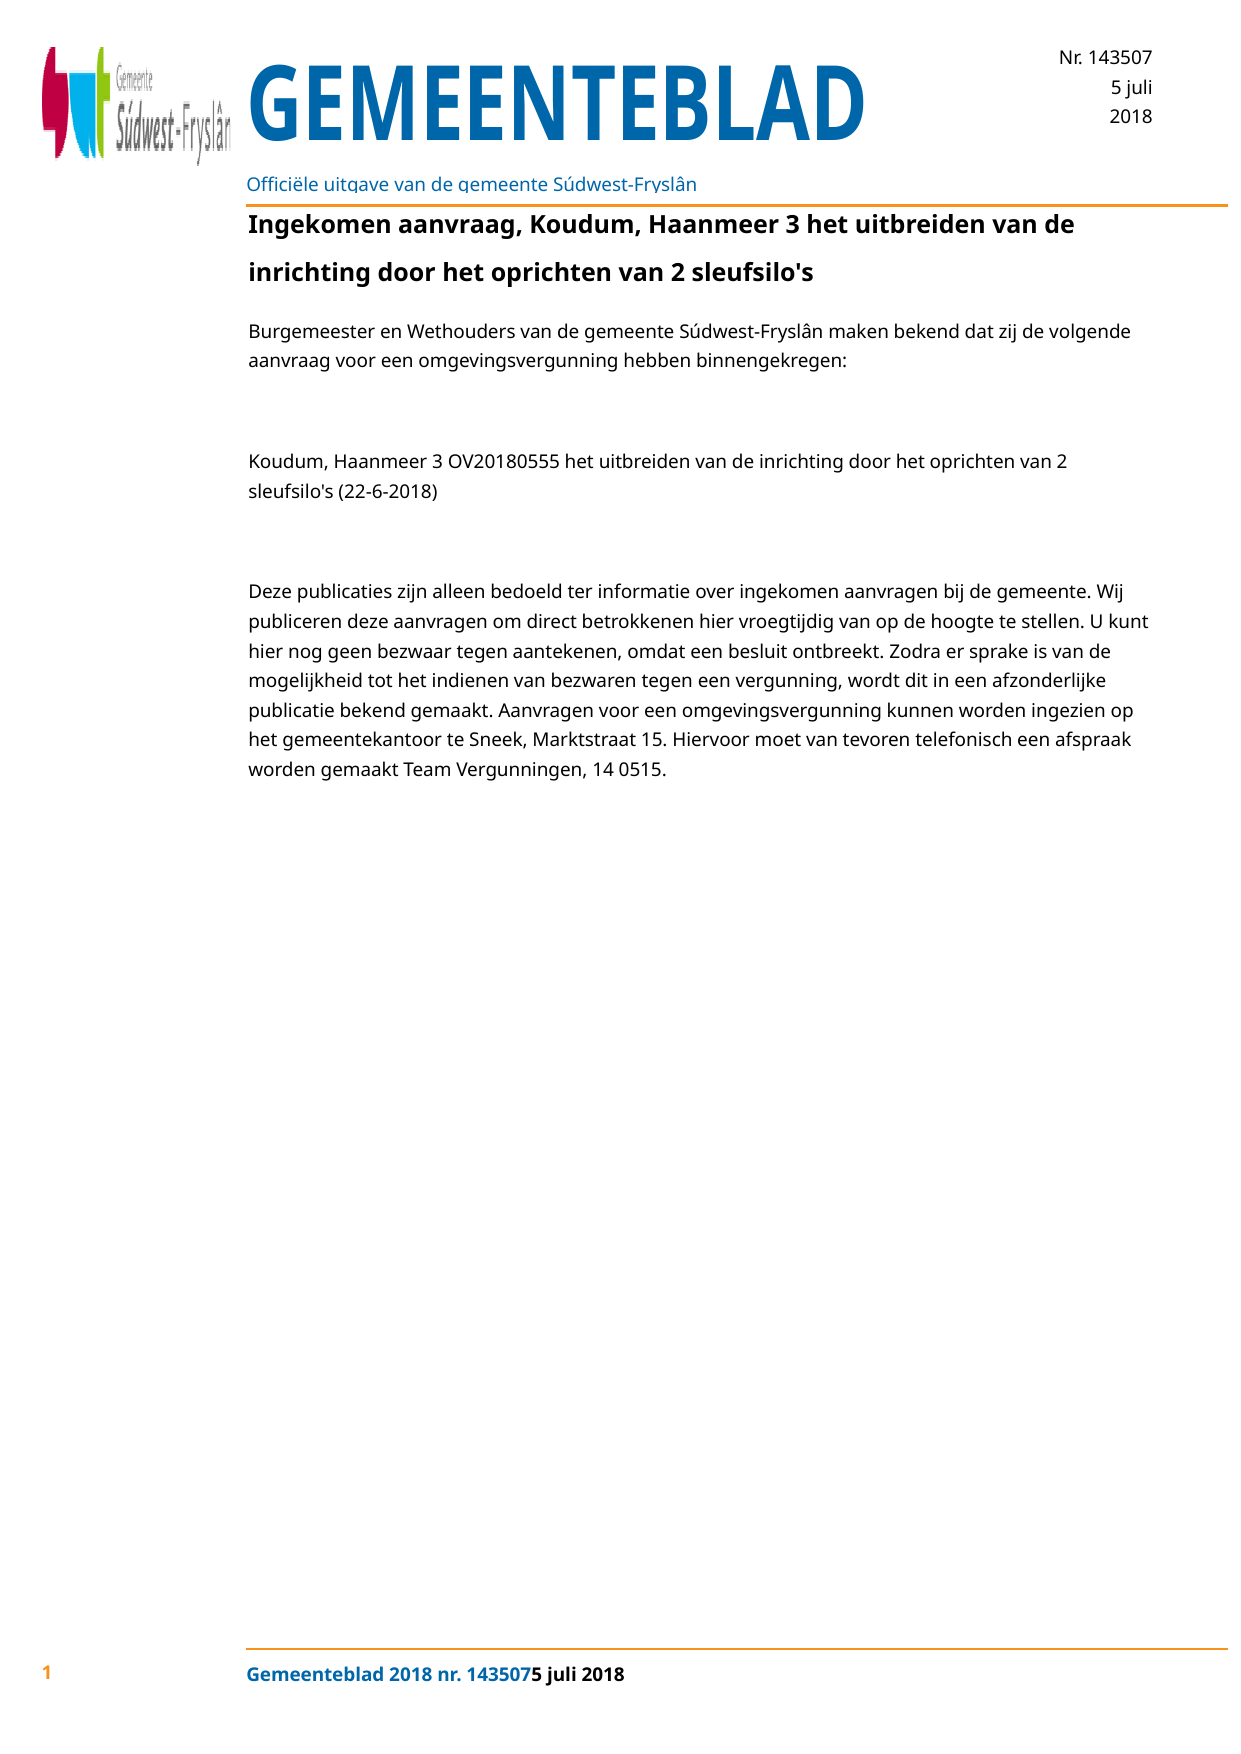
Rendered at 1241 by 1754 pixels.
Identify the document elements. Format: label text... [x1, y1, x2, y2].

picture [41, 47, 231, 172]
text Koudum, Haanmeer 3 OV20180555 het uitbreiden van de inrichting door het oprichten van 2 sleufsilo's (22-6-2018) [248, 448, 1152, 504]
text Burgemeester en Wethouders van de gemeente Súdwest-Fryslân maken bekend dat zij de volgende aanvraag voor een omgevingsvergunning hebben binnengekregen: [248, 318, 1152, 373]
text Ingekomen aanvraag, Koudum, Haanmeer 3 het uitbreiden van de inrichting door het oprichten van 2 sleufsilo's [248, 207, 1152, 288]
text Deze publicaties zijn alleen bedoeld ter informatie over ingekomen aanvragen bij de gemeente. Wij publiceren deze aanvragen om direct betrokkenen hier vroegtijdig van op de hoogte te stellen. U kunt hier nog geen bezwaar tegen aantekenen, omdat een besluit ontbreekt. Zodra er sprake is van de mogelijkheid tot het indienen van bezwaren tegen een vergunning, wordt dit in een afzonderlijke publicatie bekend gemaakt. Aanvragen voor een omgevingsvergunning kunnen worden ingezien op het gemeentekantoor te Sneek, Marktstraat 15. Hiervoor moet van tevoren telefonisch een afspraak worden gemaakt Team Vergunningen, 14 0515. [248, 579, 1152, 782]
